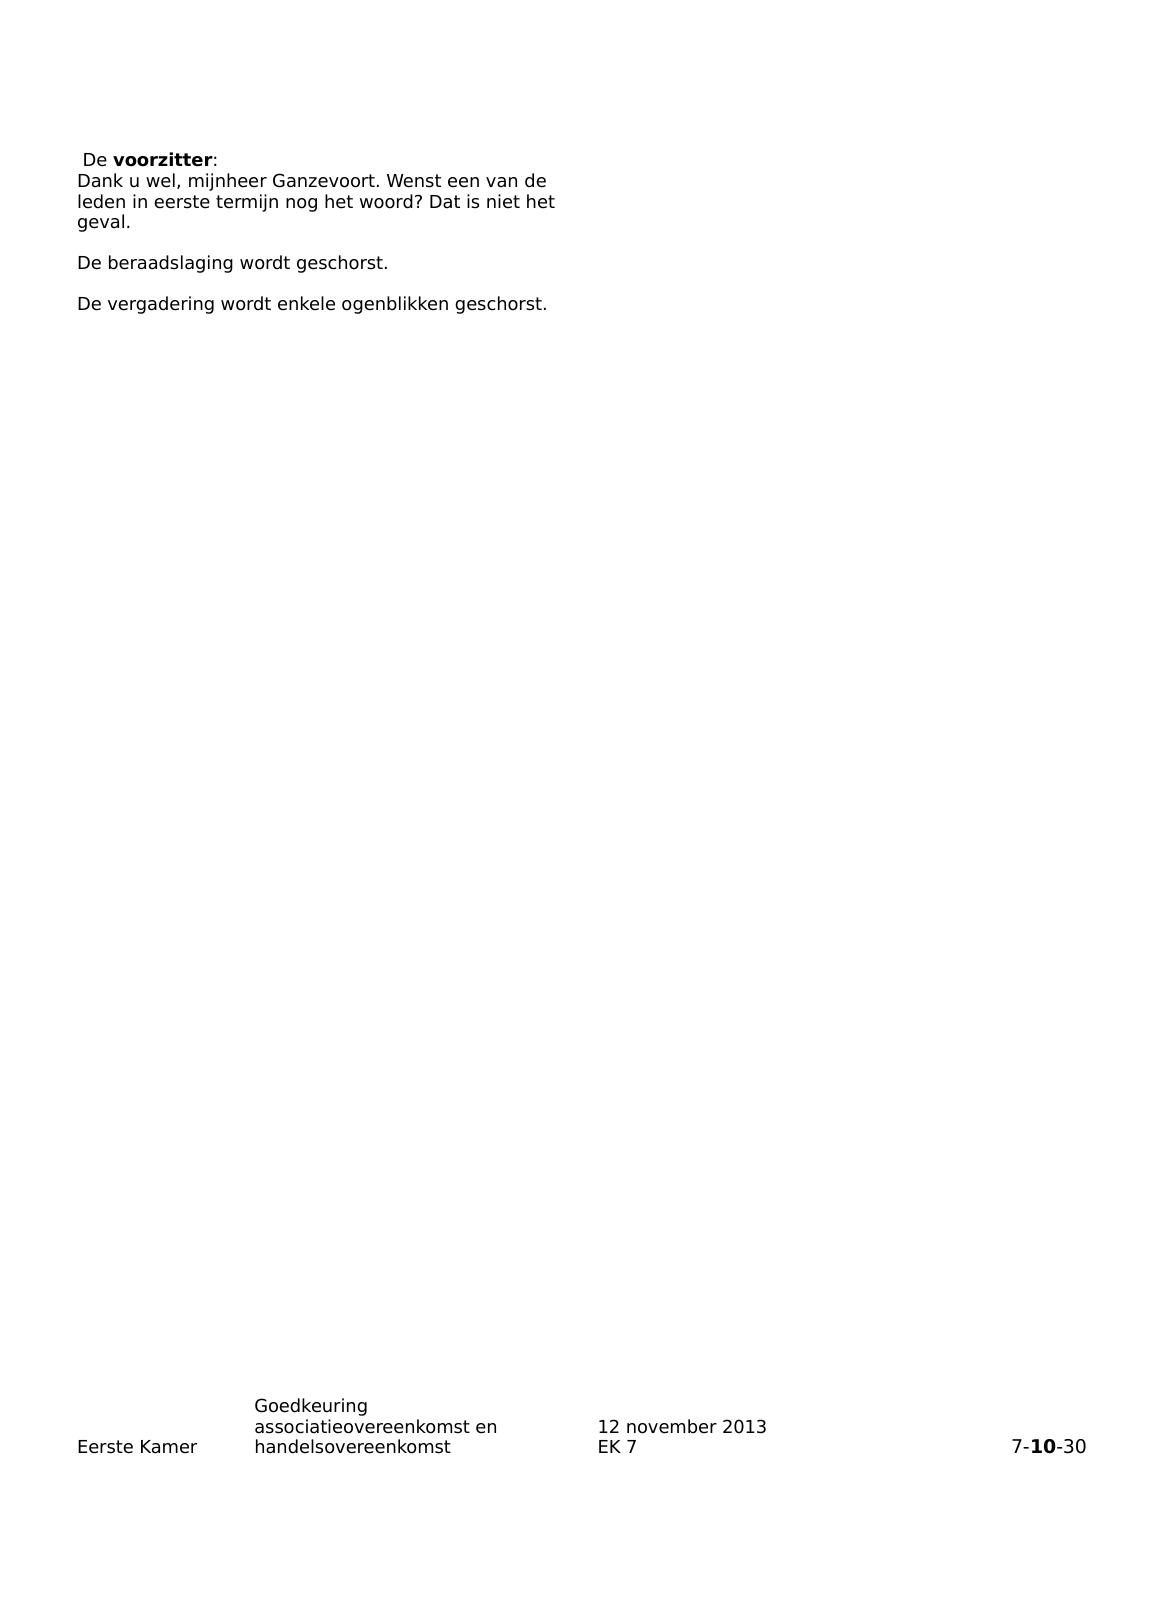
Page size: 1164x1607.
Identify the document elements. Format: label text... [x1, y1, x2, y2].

text De voorzitter: [77, 150, 567, 171]
text De beraadslaging wordt geschorst. [77, 253, 567, 274]
text De vergadering wordt enkele ogenblikken geschorst. [77, 294, 567, 314]
text Dank u wel, mijnheer Ganzevoort. Wenst een van de leden in eerste termijn nog het woord? Dat is niet het geval. [77, 171, 567, 233]
